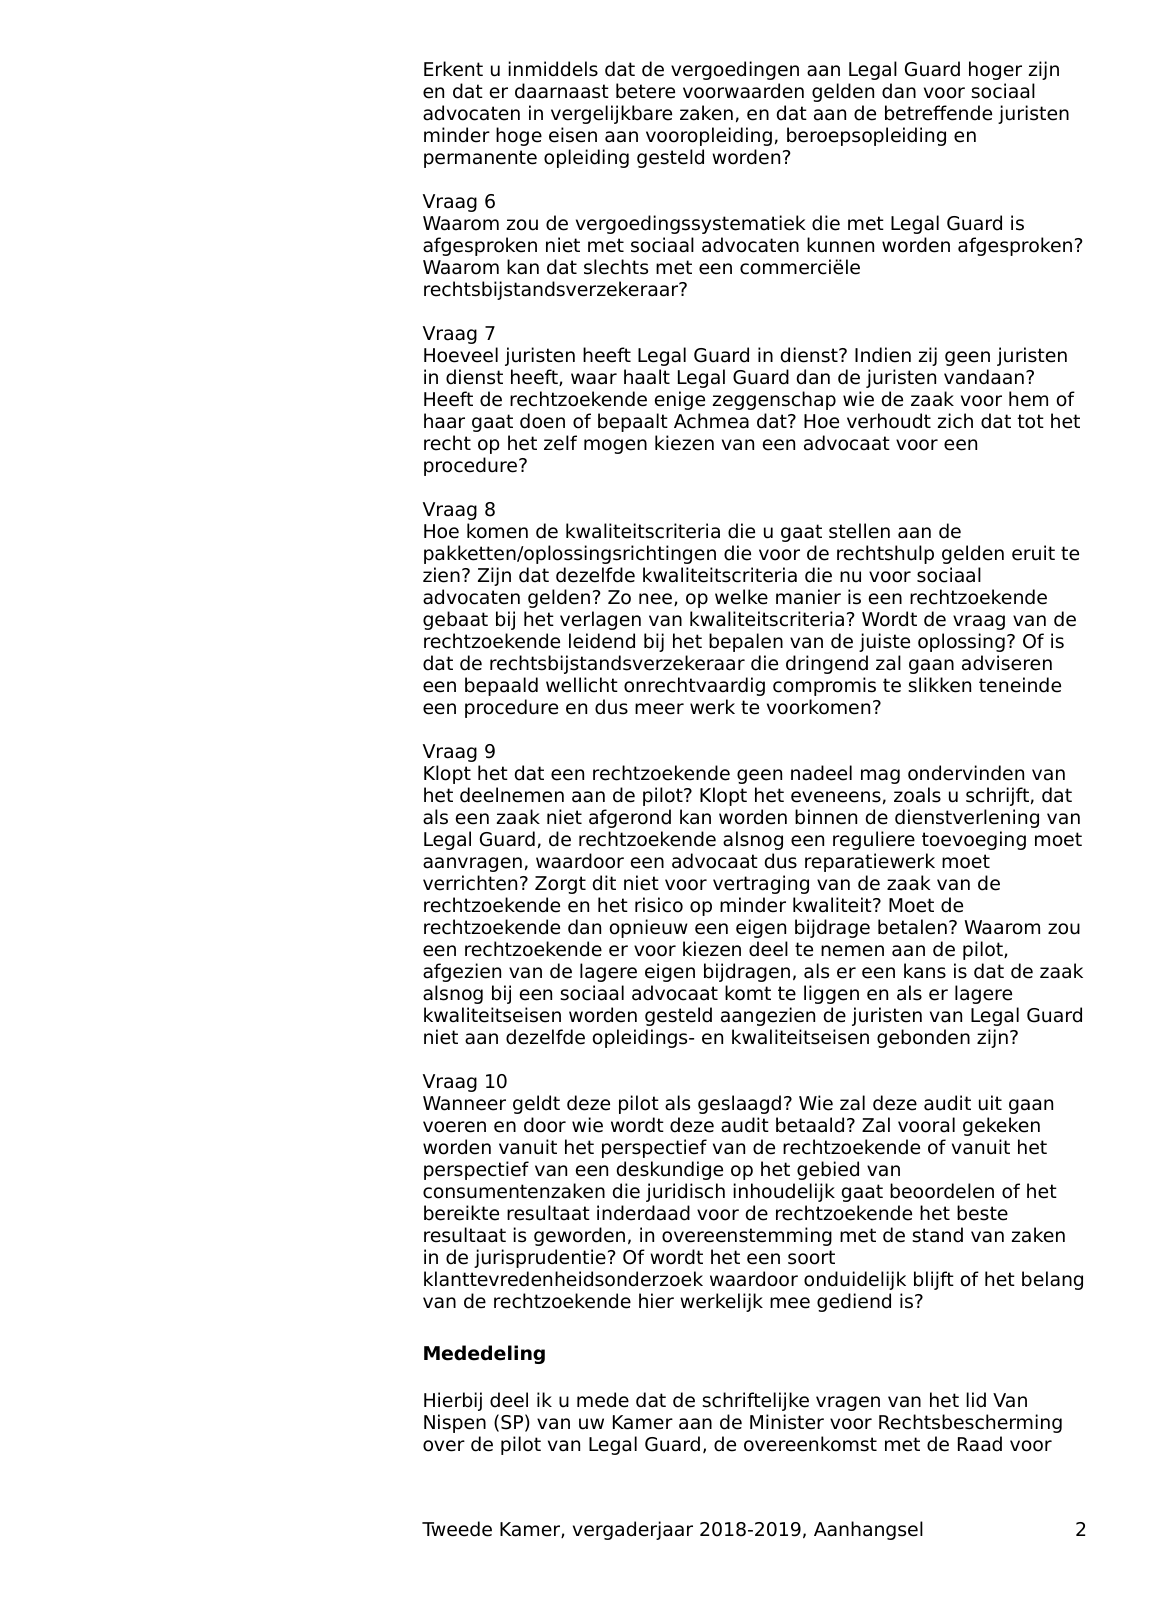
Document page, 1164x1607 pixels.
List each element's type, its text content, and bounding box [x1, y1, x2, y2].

text Vraag 9 [422, 741, 1087, 763]
text Hoe komen de kwaliteitscriteria die u gaat stellen aan de pakketten/oplossingsrichtingen die voor de rechtshulp gelden eruit te zien? Zijn dat dezelfde kwaliteitscriteria die nu voor sociaal advocaten gelden? Zo nee, op welke manier is een rechtzoekende gebaat bij het verlagen van kwaliteitscriteria? Wordt de vraag van de rechtzoekende leidend bij het bepalen van de juiste oplossing? Of is dat de rechtsbijstandsverzekeraar die dringend zal gaan adviseren een bepaald wellicht onrechtvaardig compromis te slikken teneinde een procedure en dus meer werk te voorkomen? [422, 521, 1087, 719]
text Waarom zou de vergoedingssystematiek die met Legal Guard is afgesproken niet met sociaal advocaten kunnen worden afgesproken? Waarom kan dat slechts met een commerciële rechtsbijstandsverzekeraar? [422, 213, 1087, 301]
text Erkent u inmiddels dat de vergoedingen aan Legal Guard hoger zijn en dat er daarnaast betere voorwaarden gelden dan voor sociaal advocaten in vergelijkbare zaken, en dat aan de betreffende juristen minder hoge eisen aan vooropleiding, beroepsopleiding en permanente opleiding gesteld worden? [422, 59, 1087, 169]
text Vraag 6 [422, 191, 1087, 213]
text Vraag 8 [422, 499, 1087, 521]
text Wanneer geldt deze pilot als geslaagd? Wie zal deze audit uit gaan voeren en door wie wordt deze audit betaald? Zal vooral gekeken worden vanuit het perspectief van de rechtzoekende of vanuit het perspectief van een deskundige op het gebied van consumentenzaken die juridisch inhoudelijk gaat beoordelen of het bereikte resultaat inderdaad voor de rechtzoekende het beste resultaat is geworden, in overeenstemming met de stand van zaken in de jurisprudentie? Of wordt het een soort klanttevredenheidsonderzoek waardoor onduidelijk blijft of het belang van de rechtzoekende hier werkelijk mee gediend is? [422, 1093, 1087, 1313]
text Hoeveel juristen heeft Legal Guard in dienst? Indien zij geen juristen in dienst heeft, waar haalt Legal Guard dan de juristen vandaan? Heeft de rechtzoekende enige zeggenschap wie de zaak voor hem of haar gaat doen of bepaalt Achmea dat? Hoe verhoudt zich dat tot het recht op het zelf mogen kiezen van een advocaat voor een procedure? [422, 345, 1087, 477]
subtitle Mededeling [422, 1343, 1087, 1365]
text Hierbij deel ik u mede dat de schriftelijke vragen van het lid Van Nispen (SP) van uw Kamer aan de Minister voor Rechtsbescherming over de pilot van Legal Guard, de overeenkomst met de Raad voor [422, 1390, 1087, 1456]
text Vraag 7 [422, 323, 1087, 345]
text Klopt het dat een rechtzoekende geen nadeel mag ondervinden van het deelnemen aan de pilot? Klopt het eveneens, zoals u schrijft, dat als een zaak niet afgerond kan worden binnen de dienstverlening van Legal Guard, de rechtzoekende alsnog een reguliere toevoeging moet aanvragen, waardoor een advocaat dus reparatiewerk moet verrichten? Zorgt dit niet voor vertraging van de zaak van de rechtzoekende en het risico op minder kwaliteit? Moet de rechtzoekende dan opnieuw een eigen bijdrage betalen? Waarom zou een rechtzoekende er voor kiezen deel te nemen aan de pilot, afgezien van de lagere eigen bijdragen, als er een kans is dat de zaak alsnog bij een sociaal advocaat komt te liggen en als er lagere kwaliteitseisen worden gesteld aangezien de juristen van Legal Guard niet aan dezelfde opleidings- en kwaliteitseisen gebonden zijn? [422, 763, 1087, 1049]
text Vraag 10 [422, 1071, 1087, 1093]
